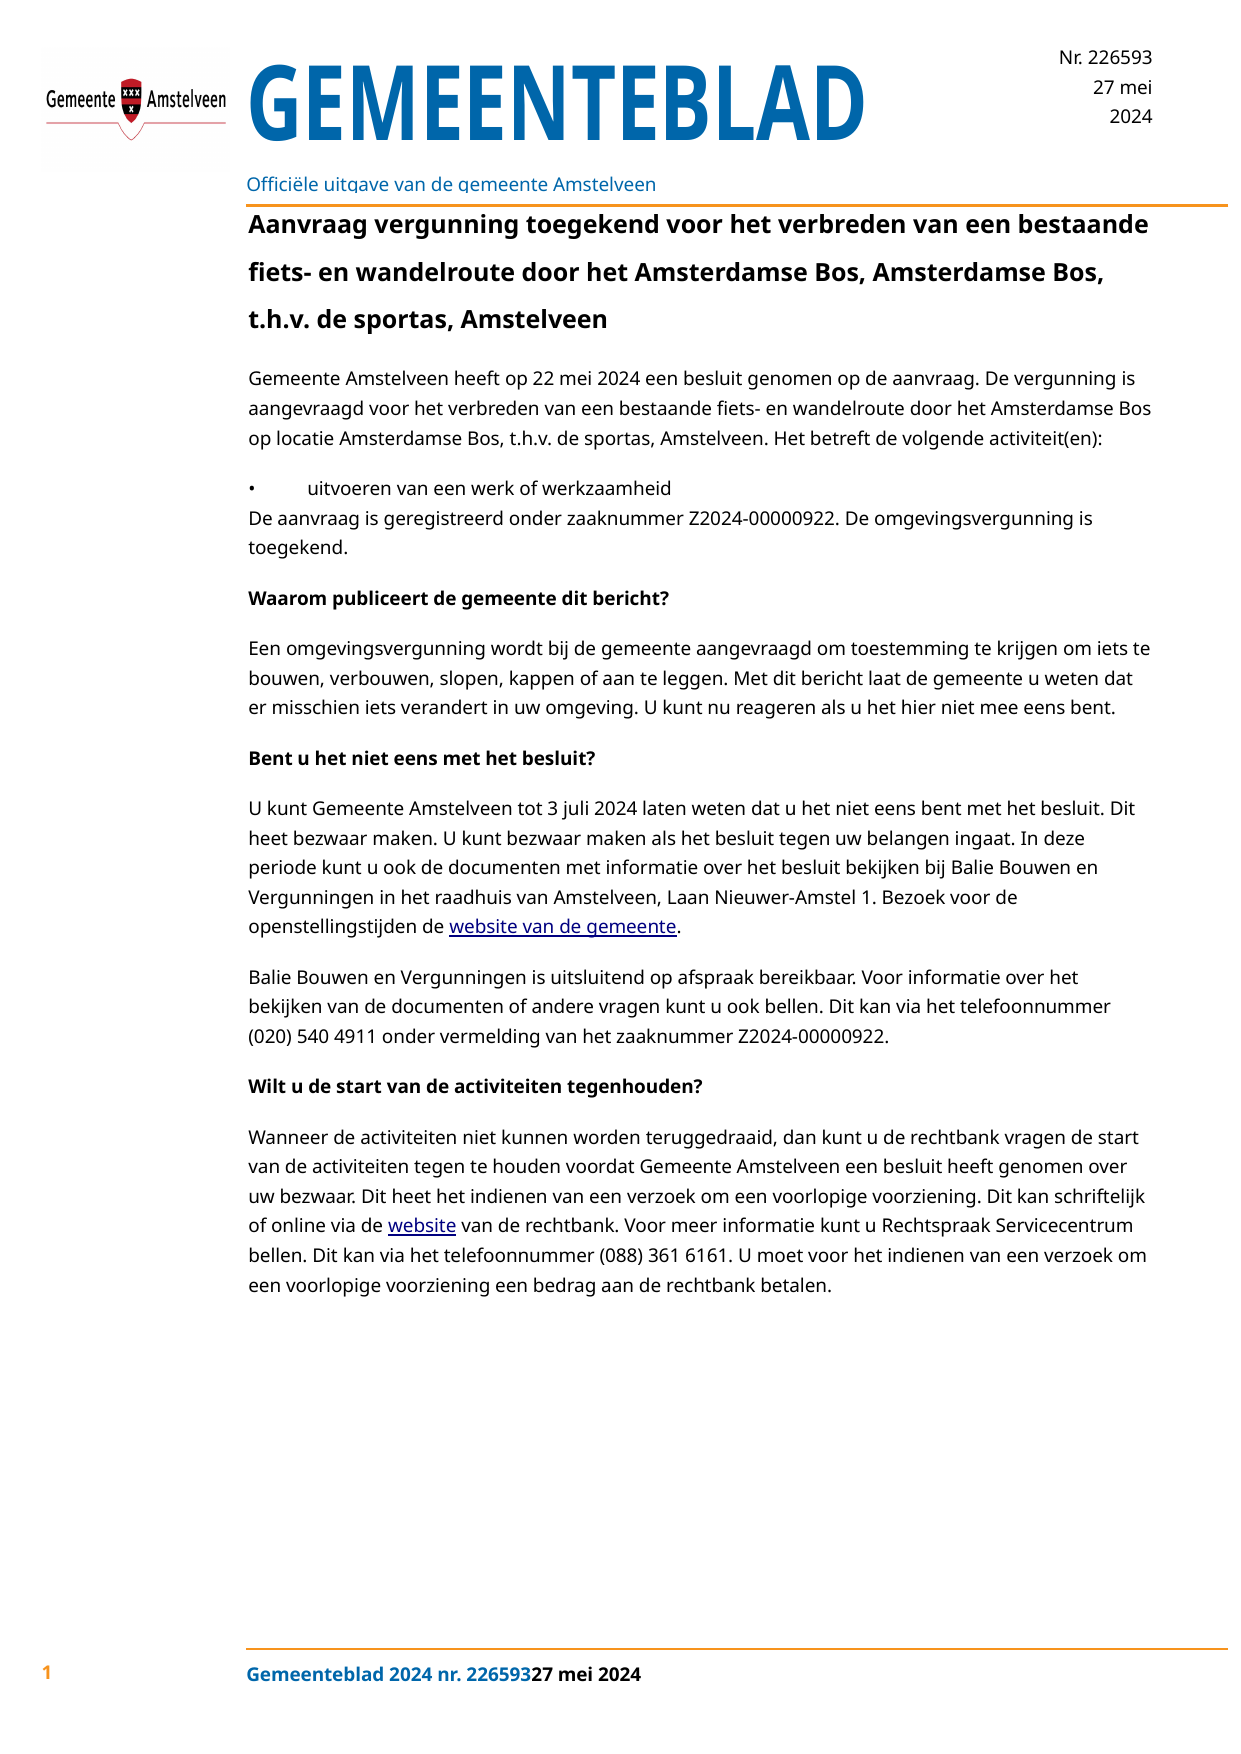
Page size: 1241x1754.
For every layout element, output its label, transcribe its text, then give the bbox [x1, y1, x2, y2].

list uitvoeren van een werk of werkzaamheid [248, 475, 1152, 501]
text Aanvraag vergunning toegekend voor het verbreden van een bestaande fiets- en wandelroute door het Amsterdamse Bos, Amsterdamse Bos, t.h.v. de sportas, Amstelveen [248, 207, 1152, 336]
text De aanvraag is geregistreerd onder zaaknummer Z2024-00000922. De omgevingsvergunning is toegekend. [248, 505, 1152, 560]
text Waarom publiceert de gemeente dit bericht? [248, 585, 1152, 610]
text Gemeente Amstelveen heeft op 22 mei 2024 een besluit genomen op de aanvraag. De vergunning is aangevraagd voor het verbreden van een bestaande fiets- en wandelroute door het Amsterdamse Bos op locatie Amsterdamse Bos, t.h.v. de sportas, Amstelveen. Het betreft de volgende activiteit(en): [248, 366, 1152, 450]
text Wanneer de activiteiten niet kunnen worden teruggedraaid, dan kunt u de rechtbank vragen de start van de activiteiten tegen te houden voordat Gemeente Amstelveen een besluit heeft genomen over uw bezwaar. Dit heet het indienen van een verzoek om een voorlopige voorziening. Dit kan schriftelijk of online via de website van de rechtbank. Voor meer informatie kunt u Rechtspraak Servicecentrum bellen. Dit kan via het telefoonnummer (088) 361 6161. U moet voor het indienen van een verzoek om een voorlopige voorziening een bedrag aan de rechtbank betalen. [248, 1124, 1152, 1297]
picture [41, 47, 231, 172]
text Een omgevingsvergunning wordt bij de gemeente aangevraagd om toestemming te krijgen om iets te bouwen, verbouwen, slopen, kappen of aan te leggen. Met dit bericht laat de gemeente u weten dat er misschien iets verandert in uw omgeving. U kunt nu reageren als u het hier niet mee eens bent. [248, 635, 1152, 720]
text Balie Bouwen en Vergunningen is uitsluitend op afspraak bereikbaar. Voor informatie over het bekijken van de documenten of andere vragen kunt u ook bellen. Dit kan via het telefoonnummer (020) 540 4911 onder vermelding van het zaaknummer Z2024-00000922. [248, 964, 1152, 1049]
text Wilt u de start van de activiteiten tegenhouden? [248, 1073, 1152, 1099]
text Bent u het niet eens met het besluit? [248, 745, 1152, 770]
text U kunt Gemeente Amstelveen tot 3 juli 2024 laten weten dat u het niet eens bent met het besluit. Dit heet bezwaar maken. U kunt bezwaar maken als het besluit tegen uw belangen ingaat. In deze periode kunt u ook de documenten met informatie over het besluit bekijken bij Balie Bouwen en Vergunningen in het raadhuis van Amstelveen, Laan Nieuwer-Amstel 1. Bezoek voor de openstellingstijden de website van de gemeente. [248, 795, 1152, 939]
